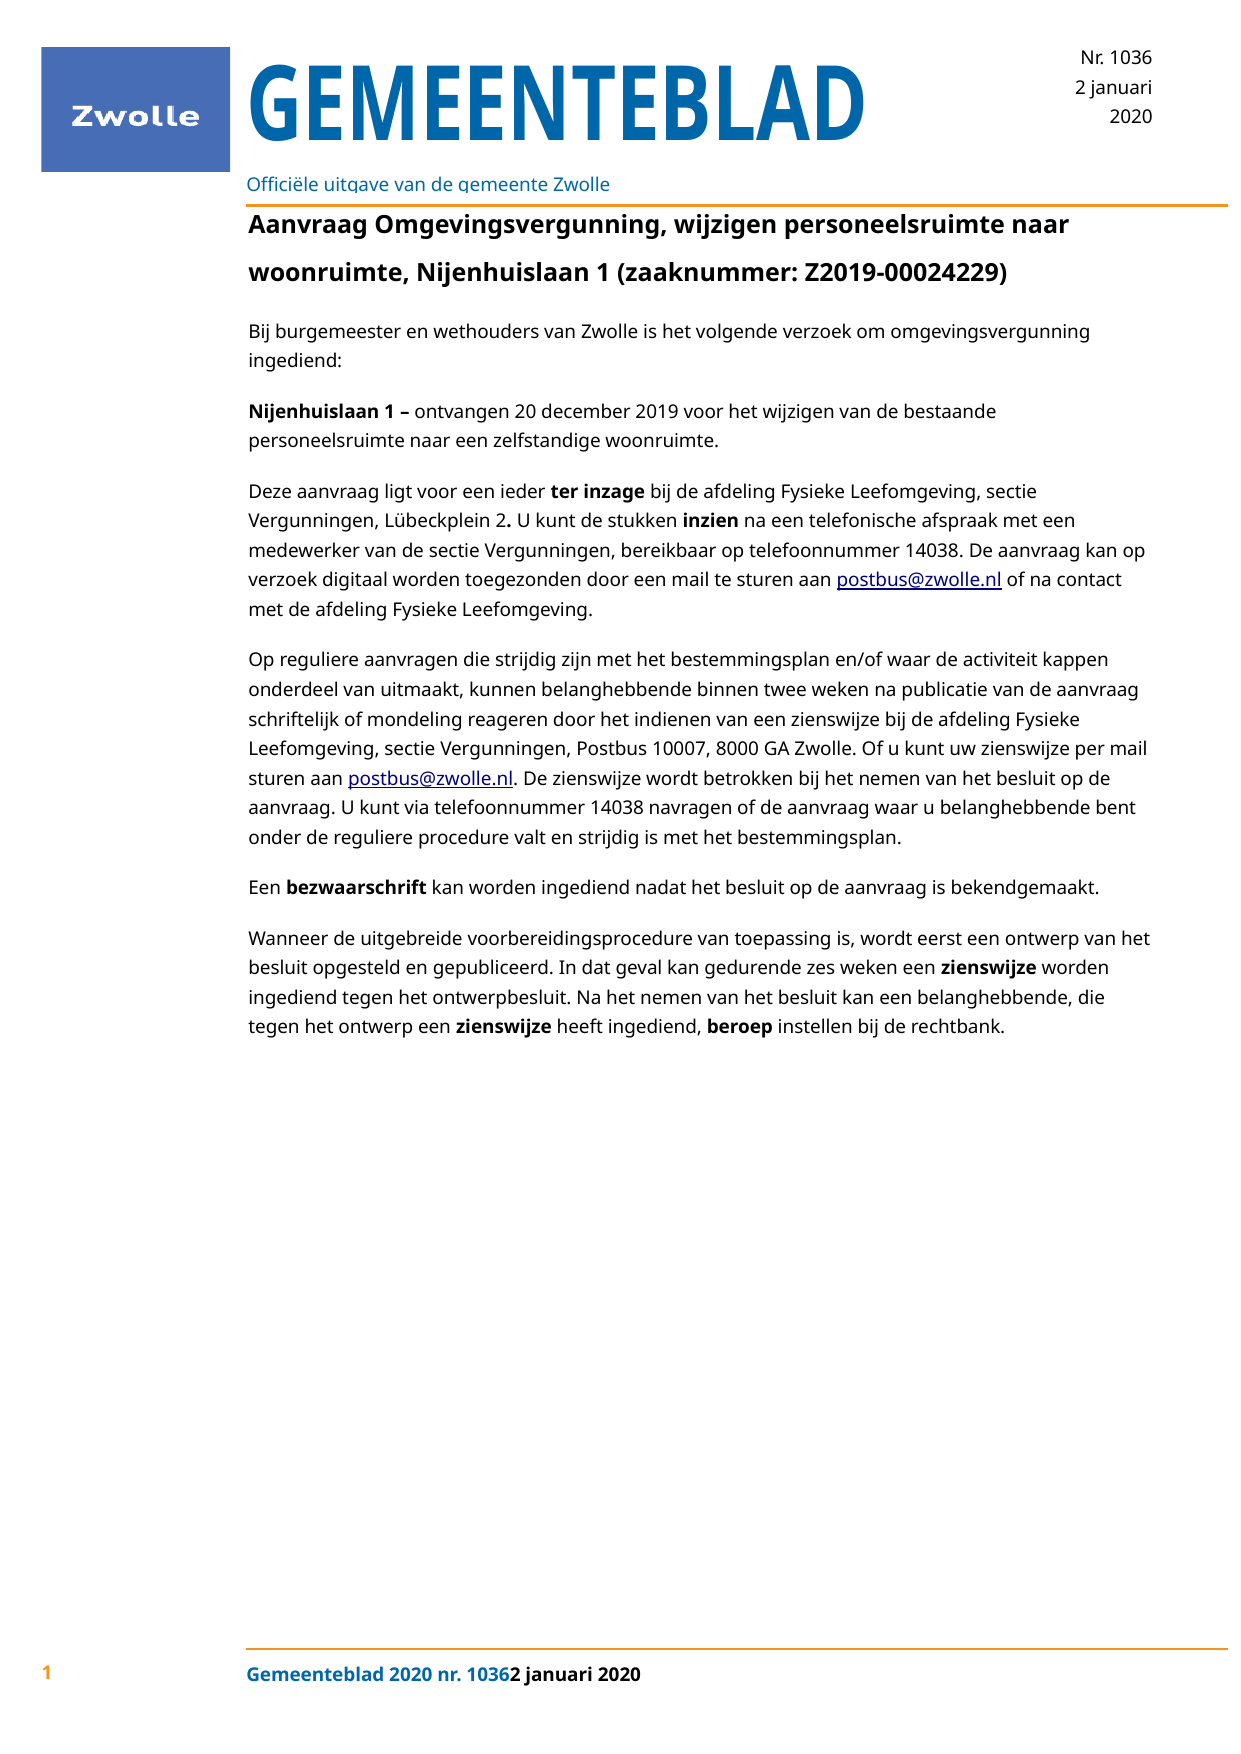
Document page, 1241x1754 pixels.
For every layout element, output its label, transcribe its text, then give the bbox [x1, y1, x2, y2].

text Wanneer de uitgebreide voorbereidingsprocedure van toepassing is, wordt eerst een ontwerp van het besluit opgesteld en gepubliceerd. In dat geval kan gedurende zes weken een zienswijze worden ingediend tegen het ontwerpbesluit. Na het nemen van het besluit kan een belanghebbende, die tegen het ontwerp een zienswijze heeft ingediend, beroep instellen bij de rechtbank. [248, 925, 1152, 1039]
text Nijenhuislaan 1 – ontvangen 20 december 2019 voor het wijzigen van de bestaande personeelsruimte naar een zelfstandige woonruimte. [248, 398, 1152, 453]
picture [41, 47, 231, 172]
text Een bezwaarschrift kan worden ingediend nadat het besluit op de aanvraag is bekendgemaakt. [248, 874, 1152, 900]
text Op reguliere aanvragen die strijdig zijn met het bestemmingsplan en/of waar de activiteit kappen onderdeel van uitmaakt, kunnen belanghebbende binnen twee weken na publicatie van de aanvraag schriftelijk of mondeling reageren door het indienen van een zienswijze bij de afdeling Fysieke Leefomgeving, sectie Vergunningen, Postbus 10007, 8000 GA Zwolle. Of u kunt uw zienswijze per mail sturen aan postbus@zwolle.nl. De zienswijze wordt betrokken bij het nemen van het besluit op de aanvraag. U kunt via telefoonnummer 14038 navragen of de aanvraag waar u belanghebbende bent onder de reguliere procedure valt en strijdig is met het bestemmingsplan. [248, 647, 1152, 850]
text Bij burgemeester en wethouders van Zwolle is het volgende verzoek om omgevingsvergunning ingediend: [248, 318, 1152, 373]
text Aanvraag Omgevingsvergunning, wijzigen personeelsruimte naar woonruimte, Nijenhuislaan 1 (zaaknummer: Z2019-00024229) [248, 207, 1152, 288]
text Deze aanvraag ligt voor een ieder ter inzage bij de afdeling Fysieke Leefomgeving, sectie Vergunningen, Lübeckplein 2. U kunt de stukken inzien na een telefonische afspraak met een medewerker van de sectie Vergunningen, bereikbaar op telefoonnummer 14038. De aanvraag kan op verzoek digitaal worden toegezonden door een mail te sturen aan postbus@zwolle.nl of na contact met de afdeling Fysieke Leefomgeving. [248, 478, 1152, 622]
